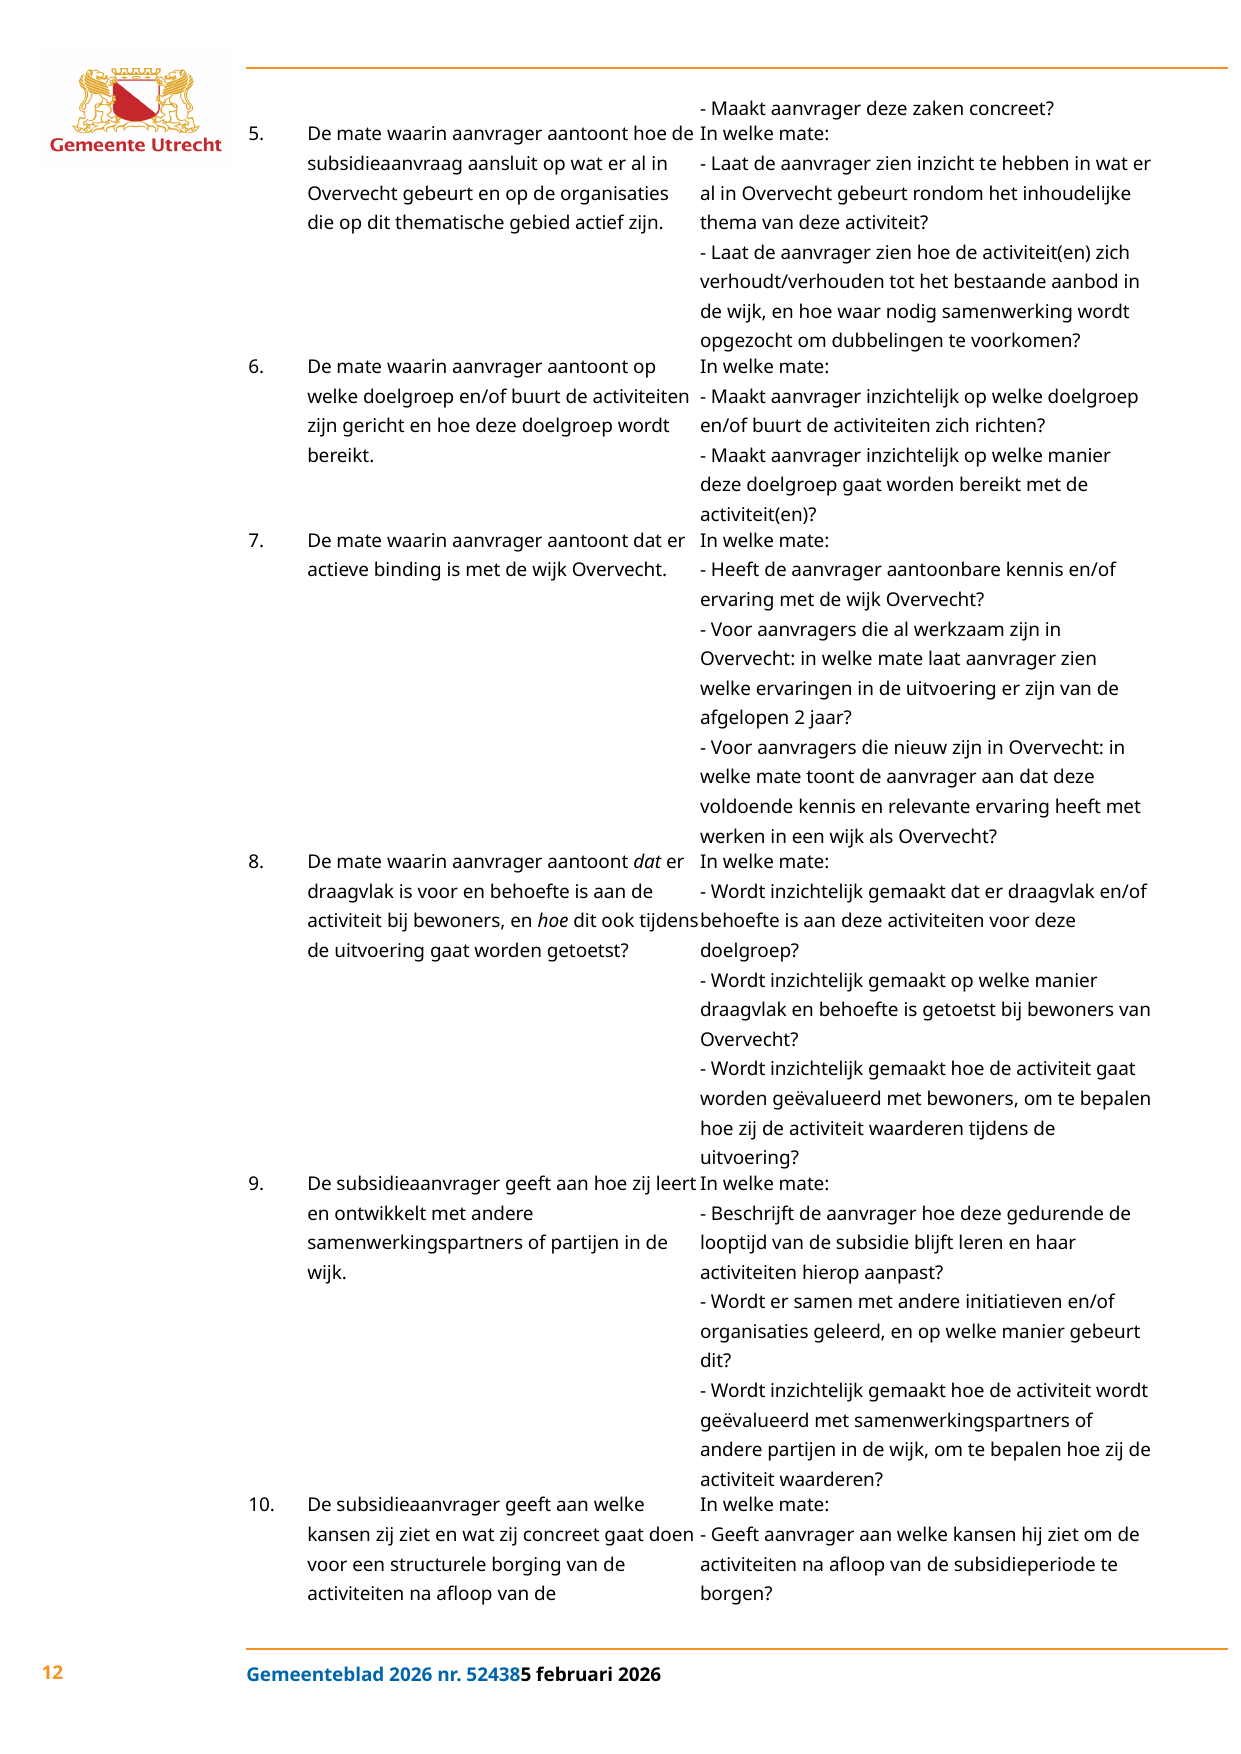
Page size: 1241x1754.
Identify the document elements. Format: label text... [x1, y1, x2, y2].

table_cell In welke mate: - Geeft aanvrager aan welke kansen hij ziet om de activiteiten na afloop van de subsidieperiode te borgen? [700, 1492, 1152, 1606]
picture [41, 47, 231, 172]
table_cell In welke mate: - Wordt inzichtelijk gemaakt dat er draagvlak en/of behoefte is aan deze activiteiten voor deze doelgroep? - Wordt inzichtelijk gemaakt op welke manier draagvlak en behoefte is getoetst bij bewoners van Overvecht? - Wordt inzichtelijk gemaakt hoe de activiteit gaat worden geëvalueerd met bewoners, om te bepalen hoe zij de activiteit waarderen tijdens de uitvoering? [700, 849, 1152, 1170]
table_cell De mate waarin aanvrager aantoont dat er draagvlak is voor en behoefte is aan de activiteit bij bewoners, en hoe dit ook tijdens de uitvoering gaat worden getoetst? [248, 849, 700, 1170]
table_cell In welke mate: - Maakt aanvrager inzichtelijk op welke doelgroep en/of buurt de activiteiten zich richten? - Maakt aanvrager inzichtelijk op welke manier deze doelgroep gaat worden bereikt met de activiteit(en)? [700, 353, 1152, 527]
table_cell In welke mate: - Laat de aanvrager zien inzicht te hebben in wat er al in Overvecht gebeurt rondom het inhoudelijke thema van deze activiteit? - Laat de aanvrager zien hoe de activiteit(en) zich verhoudt/verhouden tot het bestaande aanbod in de wijk, en hoe waar nodig samenwerking wordt opgezocht om dubbelingen te voorkomen? [700, 121, 1152, 353]
table_cell De mate waarin aanvrager aantoont dat er actieve binding is met de wijk Overvecht. [248, 527, 700, 848]
table_cell De mate waarin aanvrager aantoont op welke doelgroep en/of buurt de activiteiten zijn gericht en hoe deze doelgroep wordt bereikt. [248, 353, 700, 527]
table_cell De subsidieaanvrager geeft aan welke kansen zij ziet en wat zij concreet gaat doen voor een structurele borging van de activiteiten na afloop van de [248, 1492, 700, 1606]
table_cell In welke mate: - Heeft de aanvrager aantoonbare kennis en/of ervaring met de wijk Overvecht? - Voor aanvragers die al werkzaam zijn in Overvecht: in welke mate laat aanvrager zien welke ervaringen in de uitvoering er zijn van de afgelopen 2 jaar? - Voor aanvragers die nieuw zijn in Overvecht: in welke mate toont de aanvrager aan dat deze voldoende kennis en relevante ervaring heeft met werken in een wijk als Overvecht? [700, 527, 1152, 848]
table_cell De mate waarin aanvrager aantoont hoe de subsidieaanvraag aansluit op wat er al in Overvecht gebeurt en op de organisaties die op dit thematische gebied actief zijn. [248, 121, 700, 353]
table_cell De subsidieaanvrager geeft aan hoe zij leert en ontwikkelt met andere samenwerkingspartners of partijen in de wijk. [248, 1170, 700, 1492]
table_cell - Maakt aanvrager deze zaken concreet? [700, 95, 1152, 121]
table_cell In welke mate: - Beschrijft de aanvrager hoe deze gedurende de looptijd van de subsidie blijft leren en haar activiteiten hierop aanpast? - Wordt er samen met andere initiatieven en/of organisaties geleerd, en op welke manier gebeurt dit? - Wordt inzichtelijk gemaakt hoe de activiteit wordt geëvalueerd met samenwerkingspartners of andere partijen in de wijk, om te bepalen hoe zij de activiteit waarderen? [700, 1170, 1152, 1492]
table_cell [248, 95, 700, 121]
